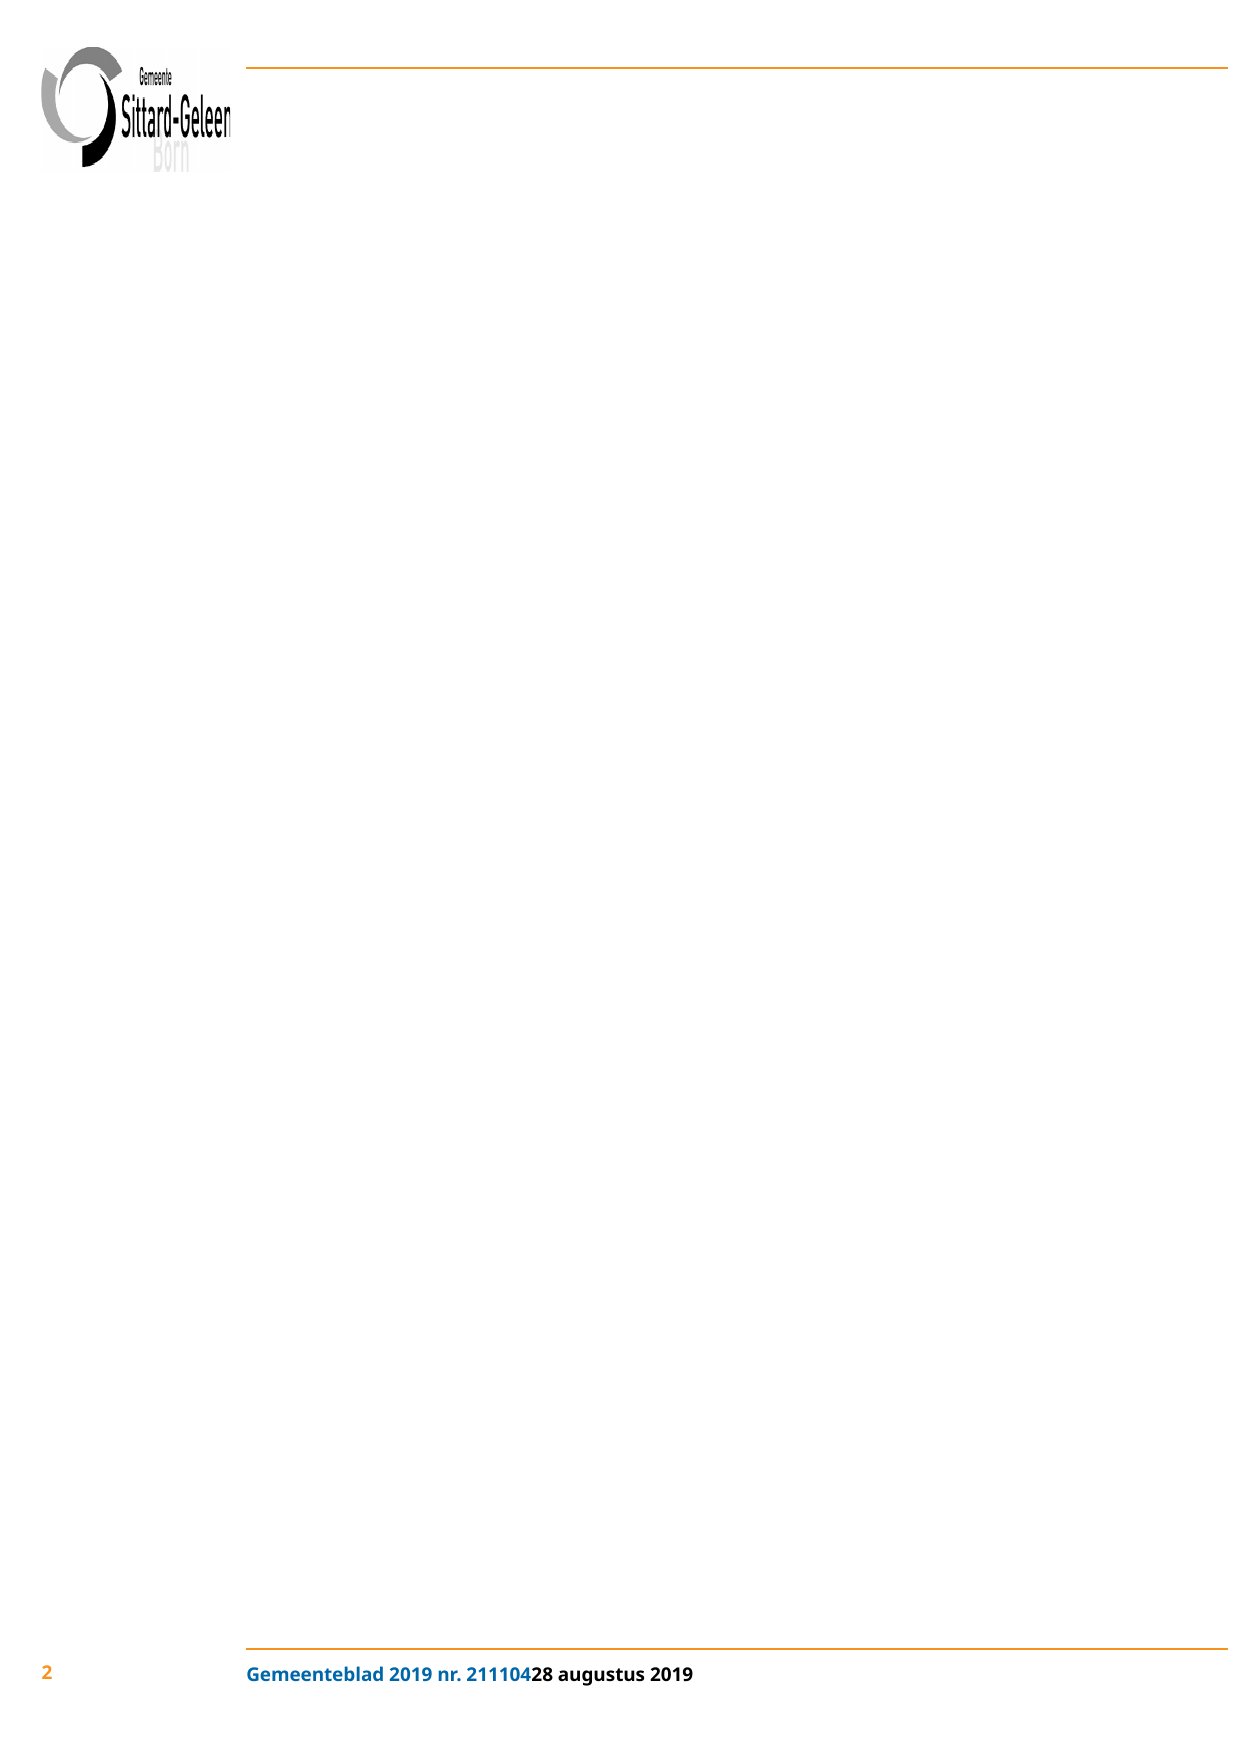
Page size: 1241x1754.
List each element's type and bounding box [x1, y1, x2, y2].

picture [41, 47, 231, 172]
